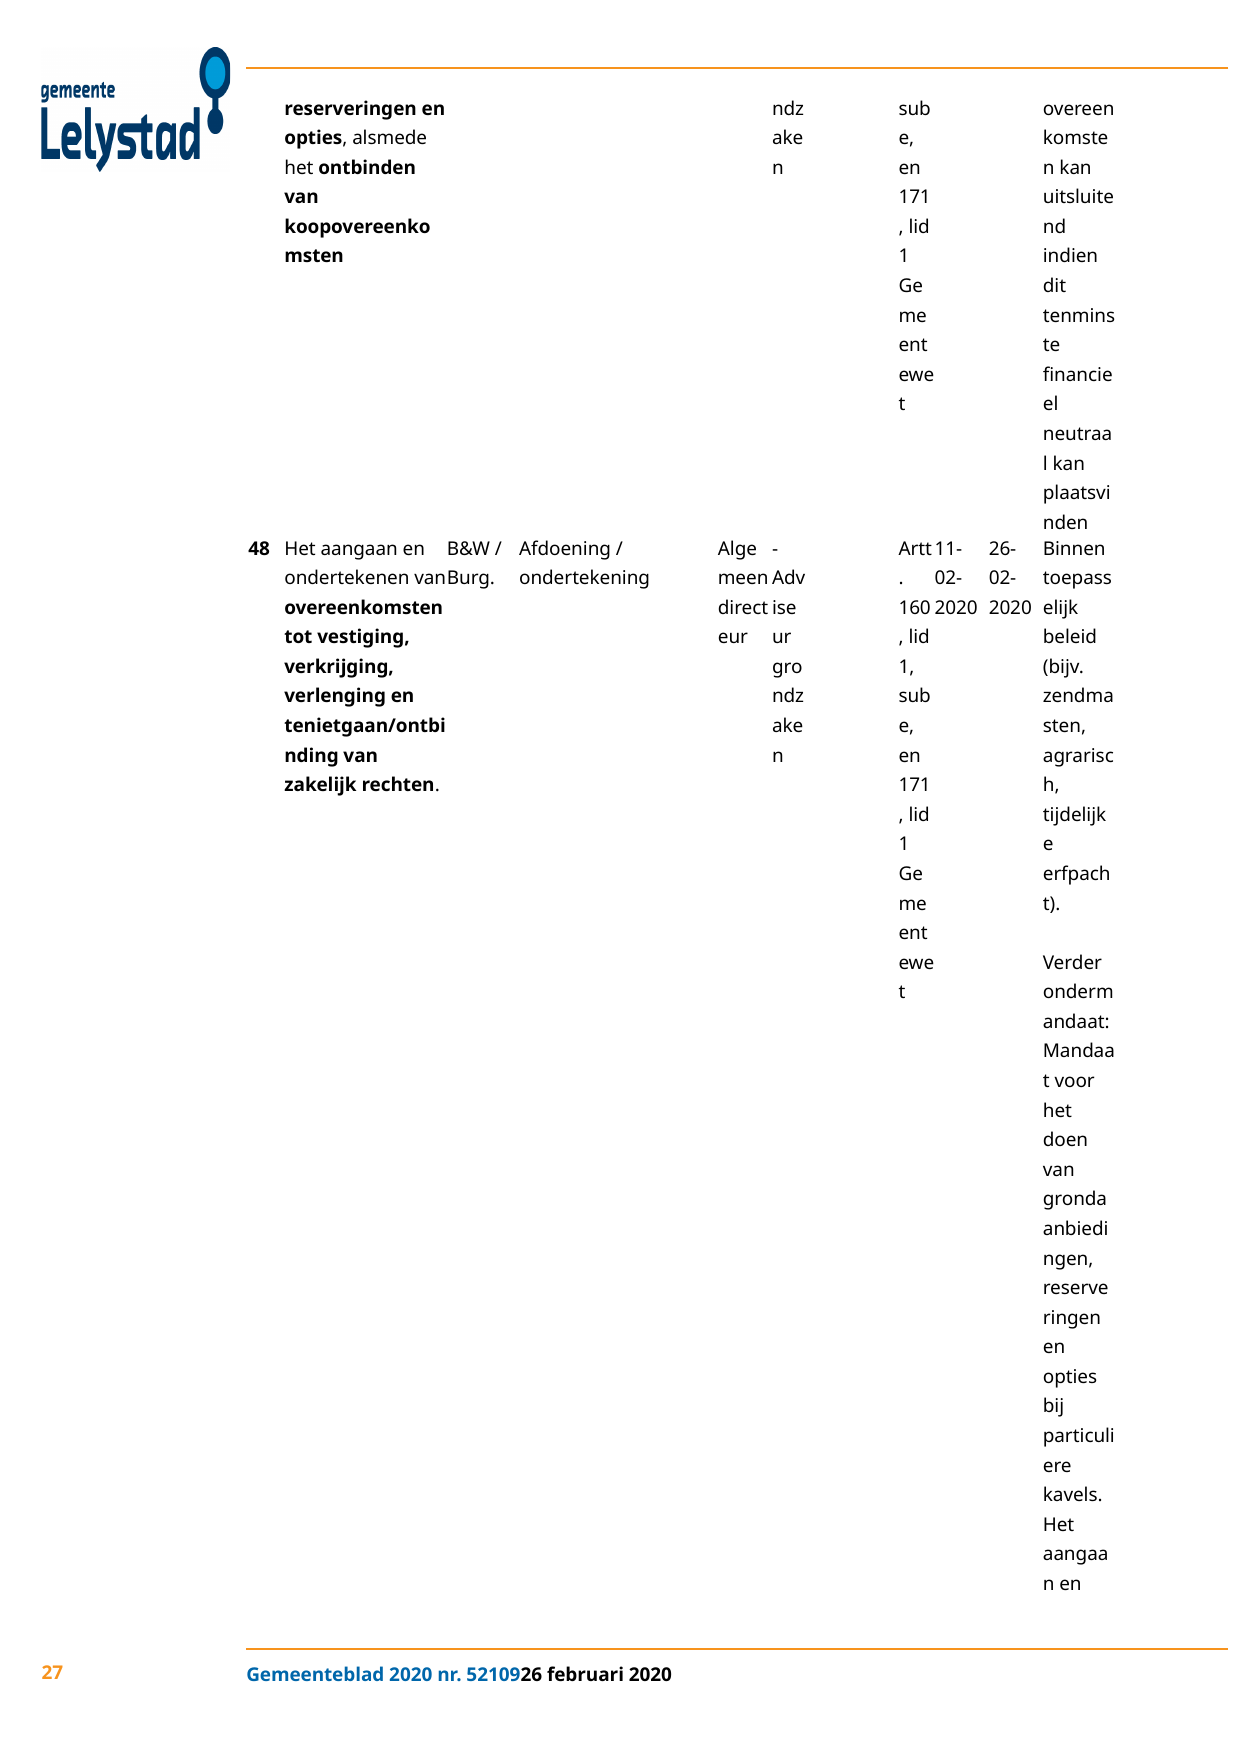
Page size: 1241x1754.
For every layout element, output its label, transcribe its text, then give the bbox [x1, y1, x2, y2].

table_cell sub e, en 171, lid 1 Gemeentewet [898, 95, 934, 535]
table_cell B&W / Burg. [447, 535, 519, 1596]
table_cell 11-02-2020 [934, 535, 988, 1596]
table_cell Artt. 160, lid 1, sub e, en 171, lid 1 Gemeentewet [898, 535, 934, 1596]
table_cell 48 [248, 535, 284, 1596]
table_cell [808, 535, 898, 1596]
table_cell Algemeen directeur [718, 535, 772, 1596]
table_cell [447, 95, 519, 535]
table_cell reserveringen en opties, alsmede het ontbinden van koopovereenkomsten [284, 95, 447, 535]
table_cell [1115, 535, 1152, 1596]
table_cell [934, 95, 988, 535]
table_cell [1115, 95, 1152, 535]
table_cell Binnen toepasselijk beleid (bijv. zendmasten, agrarisch, tijdelijke erfpacht). Verder ondermandaat: Mandaat voor het doen van grondaanbiedingen, reserveringen en opties bij particuliere kavels. Het aangaan en [1043, 535, 1115, 1596]
table_cell 26-02-2020 [989, 535, 1043, 1596]
table_cell ndzaken [772, 95, 808, 535]
table_cell [808, 95, 898, 535]
table_cell [248, 95, 284, 535]
picture [41, 47, 231, 172]
table_cell overeenkomsten kan uitsluitend indien dit tenminste financieel neutraal kan plaatsvinden [1043, 95, 1115, 535]
table_cell [519, 95, 718, 535]
table_cell - Adviseur grondzaken [772, 535, 808, 1596]
table_cell Het aangaan en ondertekenen van overeenkomsten tot vestiging, verkrijging, verlenging en tenietgaan/ontbinding van zakelijk rechten. [284, 535, 447, 1596]
table_cell [989, 95, 1043, 535]
table_cell [718, 95, 772, 535]
table_cell Afdoening / ondertekening [519, 535, 718, 1596]
